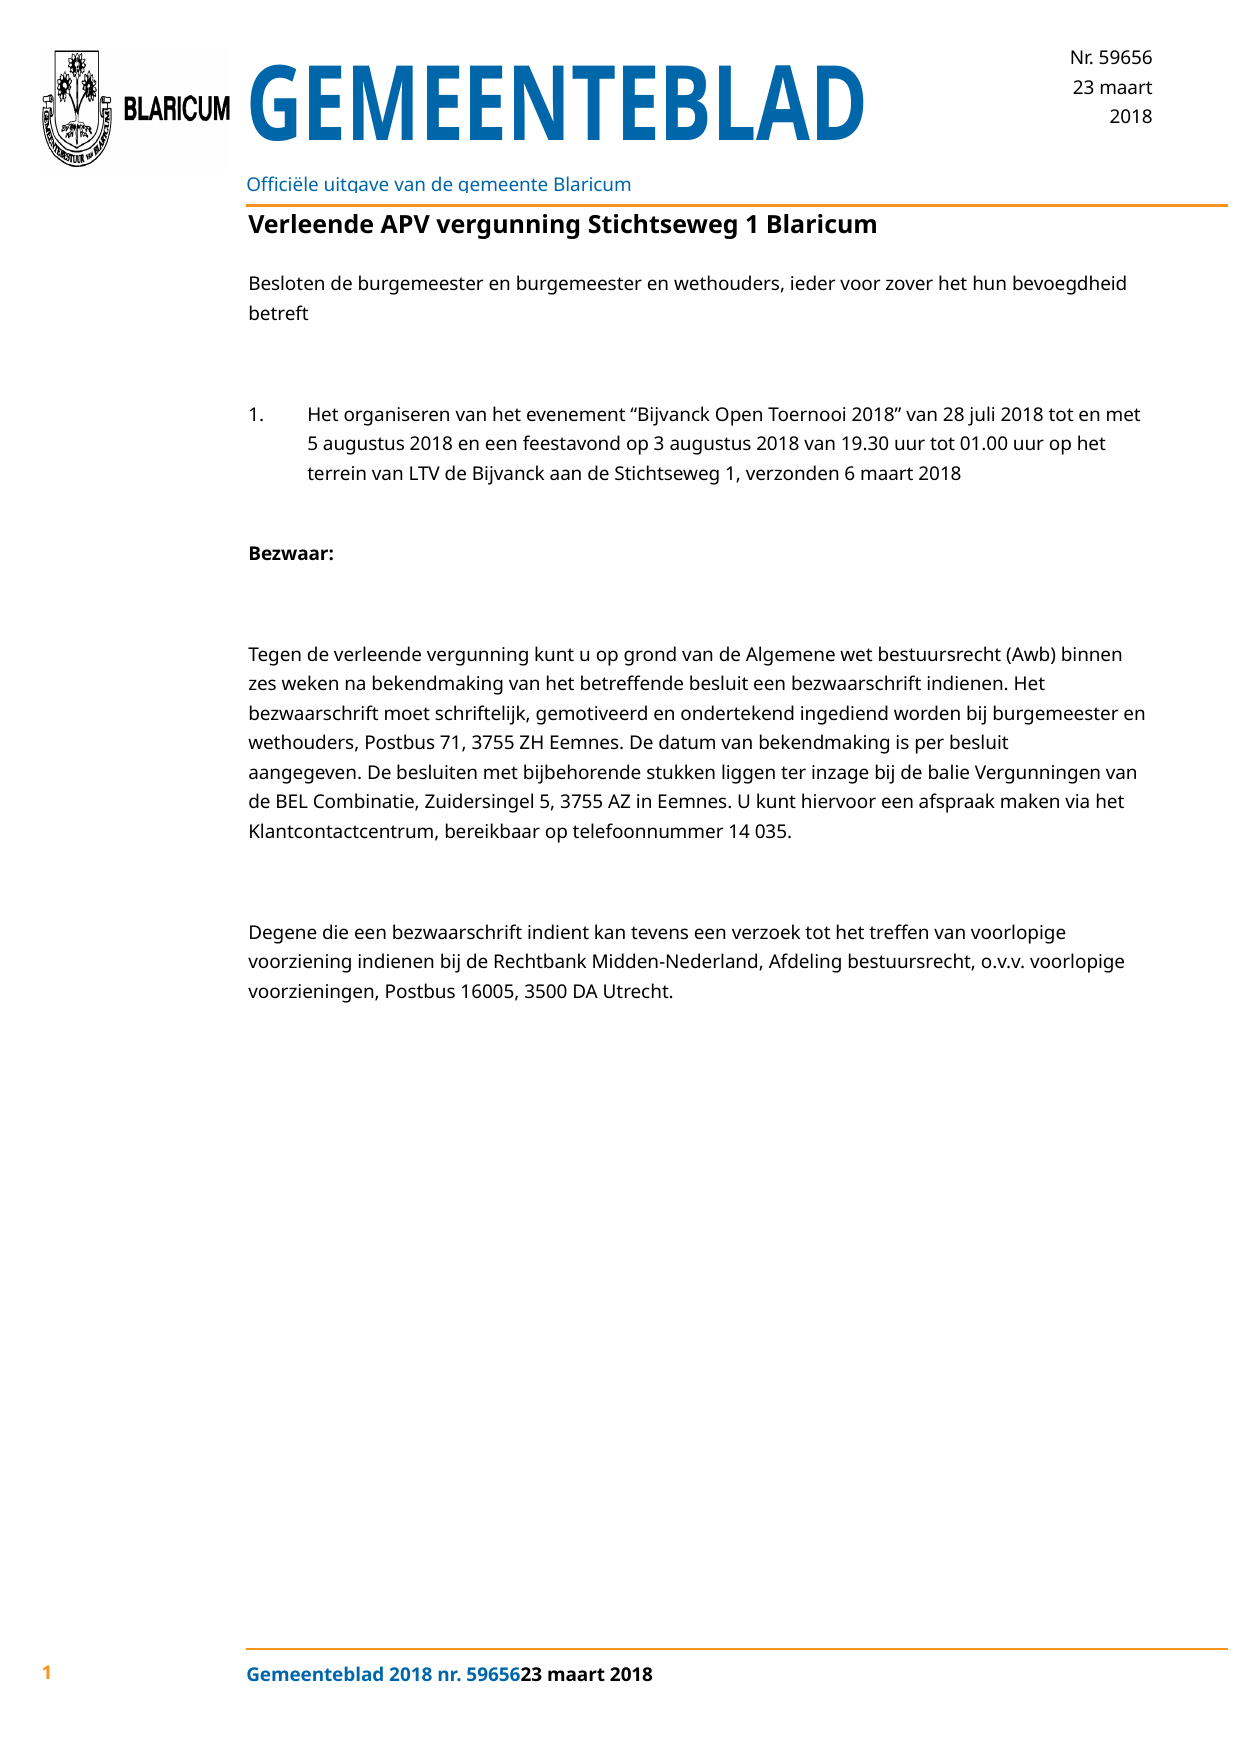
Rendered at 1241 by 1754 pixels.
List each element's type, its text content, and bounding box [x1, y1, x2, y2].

text Tegen de verleende vergunning kunt u op grond van de Algemene wet bestuursrecht (Awb) binnen zes weken na bekendmaking van het betreffende besluit een bezwaarschrift indienen. Het bezwaarschrift moet schriftelijk, gemotiveerd en ondertekend ingediend worden bij burgemeester en wethouders, Postbus 71, 3755 ZH Eemnes. De datum van bekendmaking is per besluit aangegeven. De besluiten met bijbehorende stukken liggen ter inzage bij de balie Vergunningen van de BEL Combinatie, Zuidersingel 5, 3755 AZ in Eemnes. U kunt hiervoor een afspraak maken via het Klantcontactcentrum, bereikbaar op telefoonnummer 14 035. [248, 641, 1152, 844]
text Bezwaar: [248, 540, 1152, 566]
picture [41, 47, 231, 172]
text Degene die een bezwaarschrift indient kan tevens een verzoek tot het treffen van voorlopige voorziening indienen bij de Rechtbank Midden-Nederland, Afdeling bestuursrecht, o.v.v. voorlopige voorzieningen, Postbus 16005, 3500 DA Utrecht. [248, 919, 1152, 1004]
text Besloten de burgemeester en burgemeester en wethouders, ieder voor zover het hun bevoegdheid betreft [248, 270, 1152, 326]
list Het organiseren van het evenement “Bijvanck Open Toernooi 2018” van 28 juli 2018 tot en met 5 augustus 2018 en een feestavond op 3 augustus 2018 van 19.30 uur tot 01.00 uur op het terrein van LTV de Bijvanck aan de Stichtseweg 1, verzonden 6 maart 2018 [248, 401, 1152, 486]
text Verleende APV vergunning Stichtseweg 1 Blaricum [248, 207, 1152, 241]
